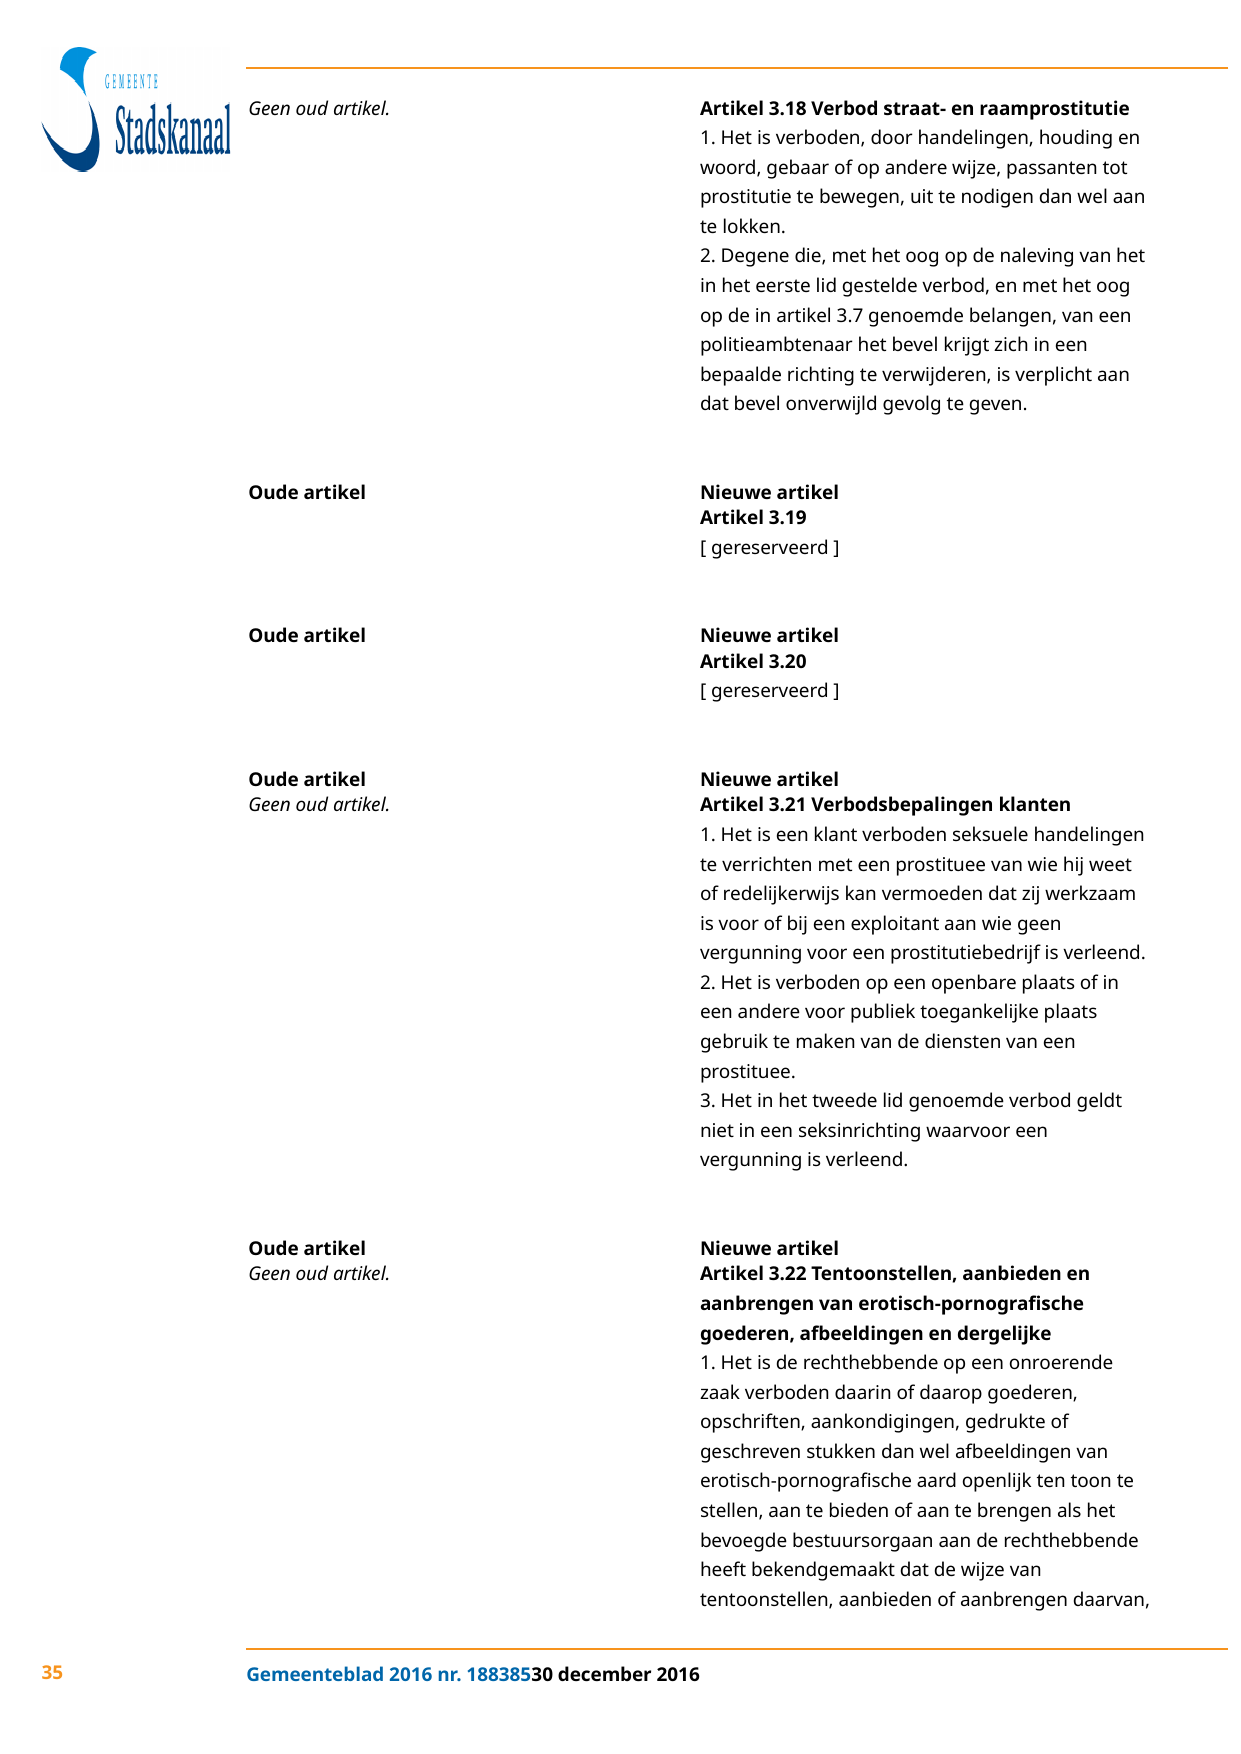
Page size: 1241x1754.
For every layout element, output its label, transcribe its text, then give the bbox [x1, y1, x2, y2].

table_cell [248, 505, 700, 589]
table_cell Artikel 3.18 Verbod straat- en raamprostitutie 1. Het is verboden, door handelingen, houding en woord, gebaar of op andere wijze, passanten tot prostitutie te bewegen, uit te nodigen dan wel aan te lokken. 2. Degene die, met het oog op de naleving van het in het eerste lid gestelde verbod, en met het oog op de in artikel 3.7 genoemde belangen, van een politieambtenaar het bevel krijgt zich in een bepaalde richting te verwijderen, is verplicht aan dat bevel onverwijld gevolg te geven. [700, 95, 1152, 446]
table_header Nieuwe artikel [700, 479, 1152, 504]
table_header Nieuwe artikel [700, 766, 1152, 792]
table_cell Geen oud artikel. [248, 1261, 700, 1612]
table_cell Artikel 3.22 Tentoonstellen, aanbieden en aanbrengen van erotisch-pornografische goederen, afbeeldingen en dergelijke 1. Het is de rechthebbende op een onroerende zaak verboden daarin of daarop goederen, opschriften, aankondigingen, gedrukte of geschreven stukken dan wel afbeeldingen van erotisch-pornografische aard openlijk ten toon te stellen, aan te bieden of aan te brengen als het bevoegde bestuursorgaan aan de rechthebbende heeft bekendgemaakt dat de wijze van tentoonstellen, aanbieden of aanbrengen daarvan, [700, 1261, 1152, 1612]
table_cell Geen oud artikel. [248, 792, 700, 1202]
table_header Oude artikel [248, 766, 700, 792]
table_header Nieuwe artikel [700, 623, 1152, 648]
table_cell Artikel 3.19 [ gereserveerd ] [700, 505, 1152, 589]
table_header Nieuwe artikel [700, 1235, 1152, 1261]
table_header Oude artikel [248, 1235, 700, 1261]
table_header Oude artikel [248, 623, 700, 648]
table_header Oude artikel [248, 479, 700, 504]
table_cell Artikel 3.21 Verbodsbepalingen klanten 1. Het is een klant verboden seksuele handelingen te verrichten met een prostituee van wie hij weet of redelijkerwijs kan vermoeden dat zij werkzaam is voor of bij een exploitant aan wie geen vergunning voor een prostitutiebedrijf is verleend. 2. Het is verboden op een openbare plaats of in een andere voor publiek toegankelijke plaats gebruik te maken van de diensten van een prostituee. 3. Het in het tweede lid genoemde verbod geldt niet in een seksinrichting waarvoor een vergunning is verleend. [700, 792, 1152, 1202]
table_cell Geen oud artikel. [248, 95, 700, 446]
table_cell [248, 648, 700, 733]
picture [41, 47, 231, 172]
table_cell Artikel 3.20 [ gereserveerd ] [700, 648, 1152, 733]
